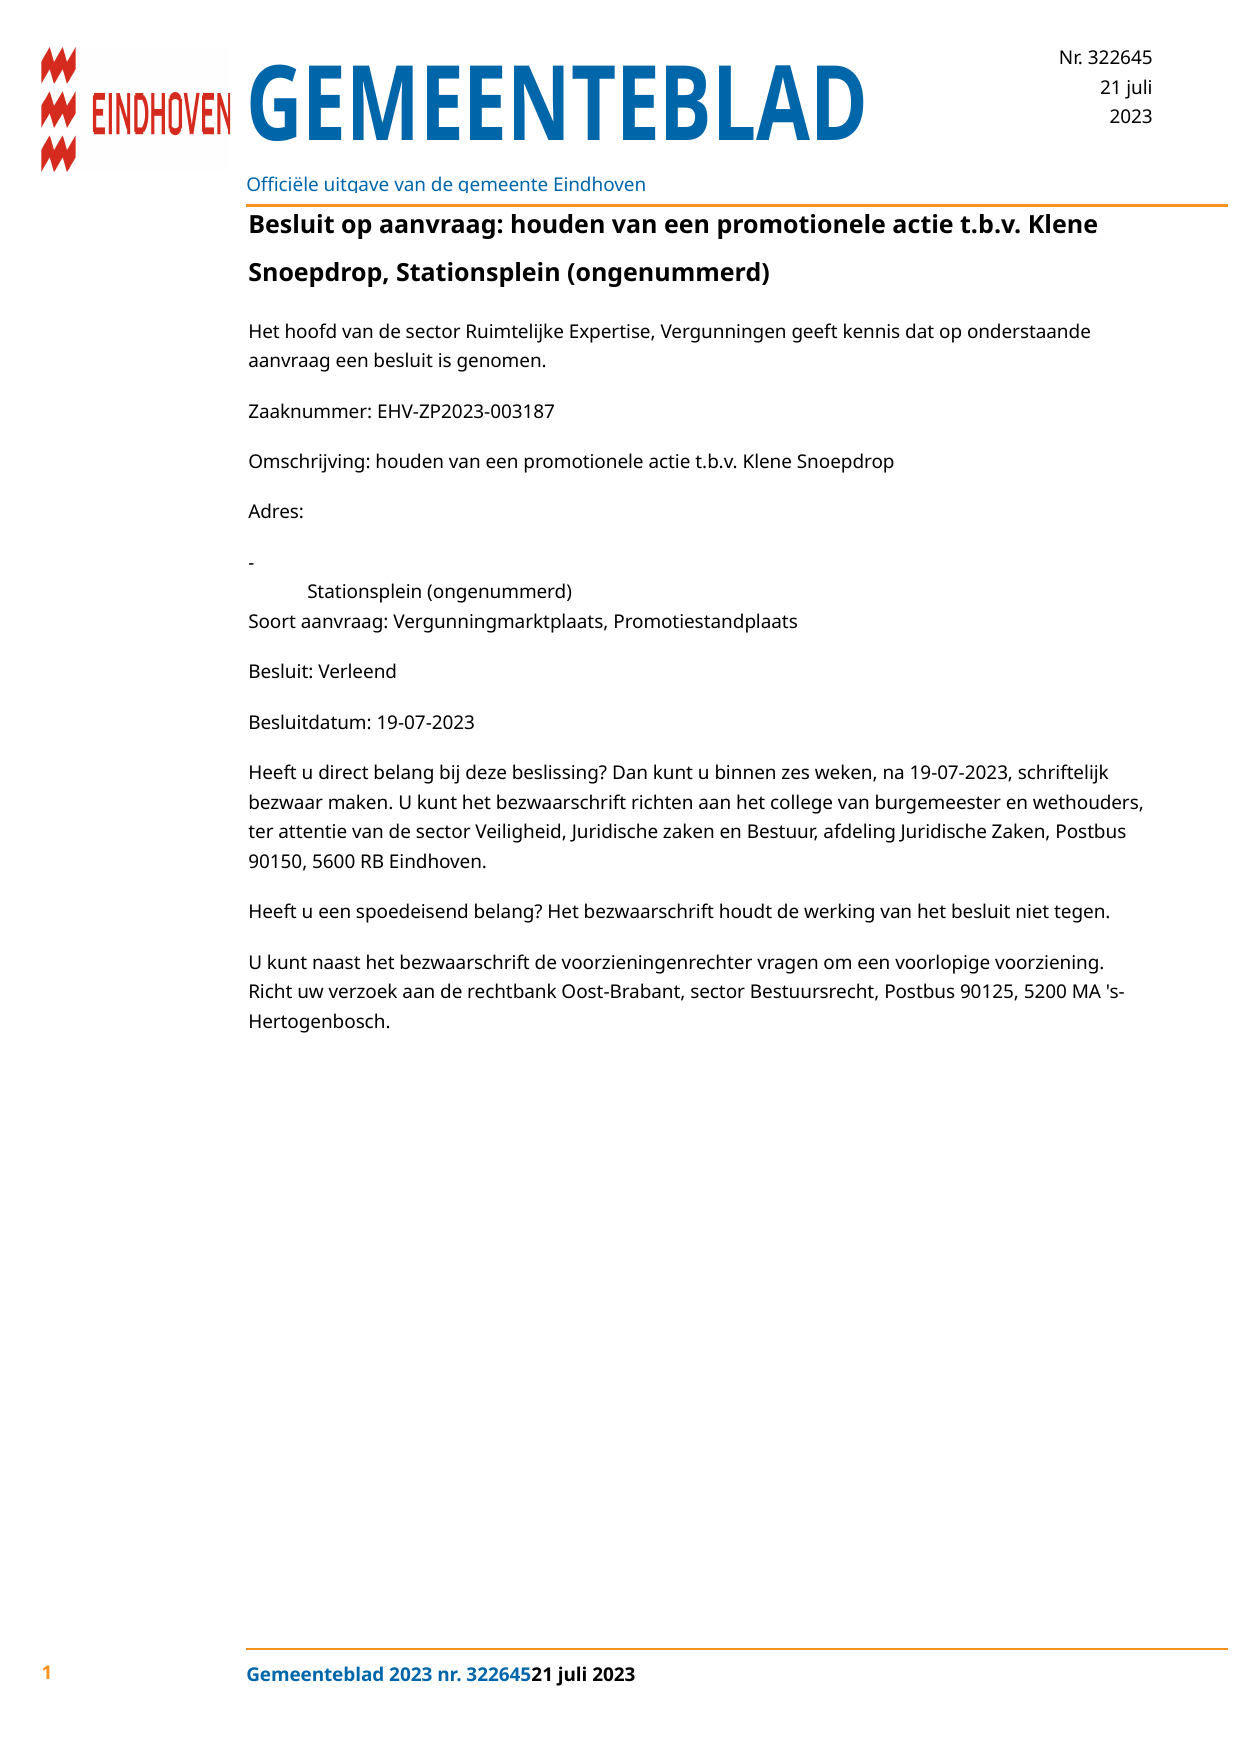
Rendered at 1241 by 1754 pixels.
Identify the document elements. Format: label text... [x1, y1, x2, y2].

text Omschrijving: houden van een promotionele actie t.b.v. Klene Snoepdrop [248, 448, 1152, 474]
text Heeft u direct belang bij deze beslissing? Dan kunt u binnen zes weken, na 19-07-2023, schriftelijk bezwaar maken. U kunt het bezwaarschrift richten aan het college van burgemeester en wethouders, ter attentie van de sector Veiligheid, Juridische zaken en Bestuur, afdeling Juridische Zaken, Postbus 90150, 5600 RB Eindhoven. [248, 759, 1152, 874]
text Besluit op aanvraag: houden van een promotionele actie t.b.v. Klene Snoepdrop, Stationsplein (ongenummerd) [248, 207, 1152, 288]
text U kunt naast het bezwaarschrift de voorzieningenrechter vragen om een voorlopige voorziening. Richt uw verzoek aan de rechtbank Oost-Brabant, sector Bestuursrecht, Postbus 90125, 5200 MA 's-Hertogenbosch. [248, 949, 1152, 1034]
list Stationsplein (ongenummerd) [248, 579, 1152, 604]
text Besluit: Verleend [248, 659, 1152, 684]
text Zaaknummer: EHV-ZP2023-003187 [248, 398, 1152, 424]
picture [41, 47, 231, 172]
text Besluitdatum: 19-07-2023 [248, 709, 1152, 735]
text Soort aanvraag: Vergunningmarktplaats, Promotiestandplaats [248, 608, 1152, 634]
text Adres: [248, 499, 1152, 524]
text Heeft u een spoedeisend belang? Het bezwaarschrift houdt de werking van het besluit niet tegen. [248, 899, 1152, 924]
text Het hoofd van de sector Ruimtelijke Expertise, Vergunningen geeft kennis dat op onderstaande aanvraag een besluit is genomen. [248, 318, 1152, 373]
